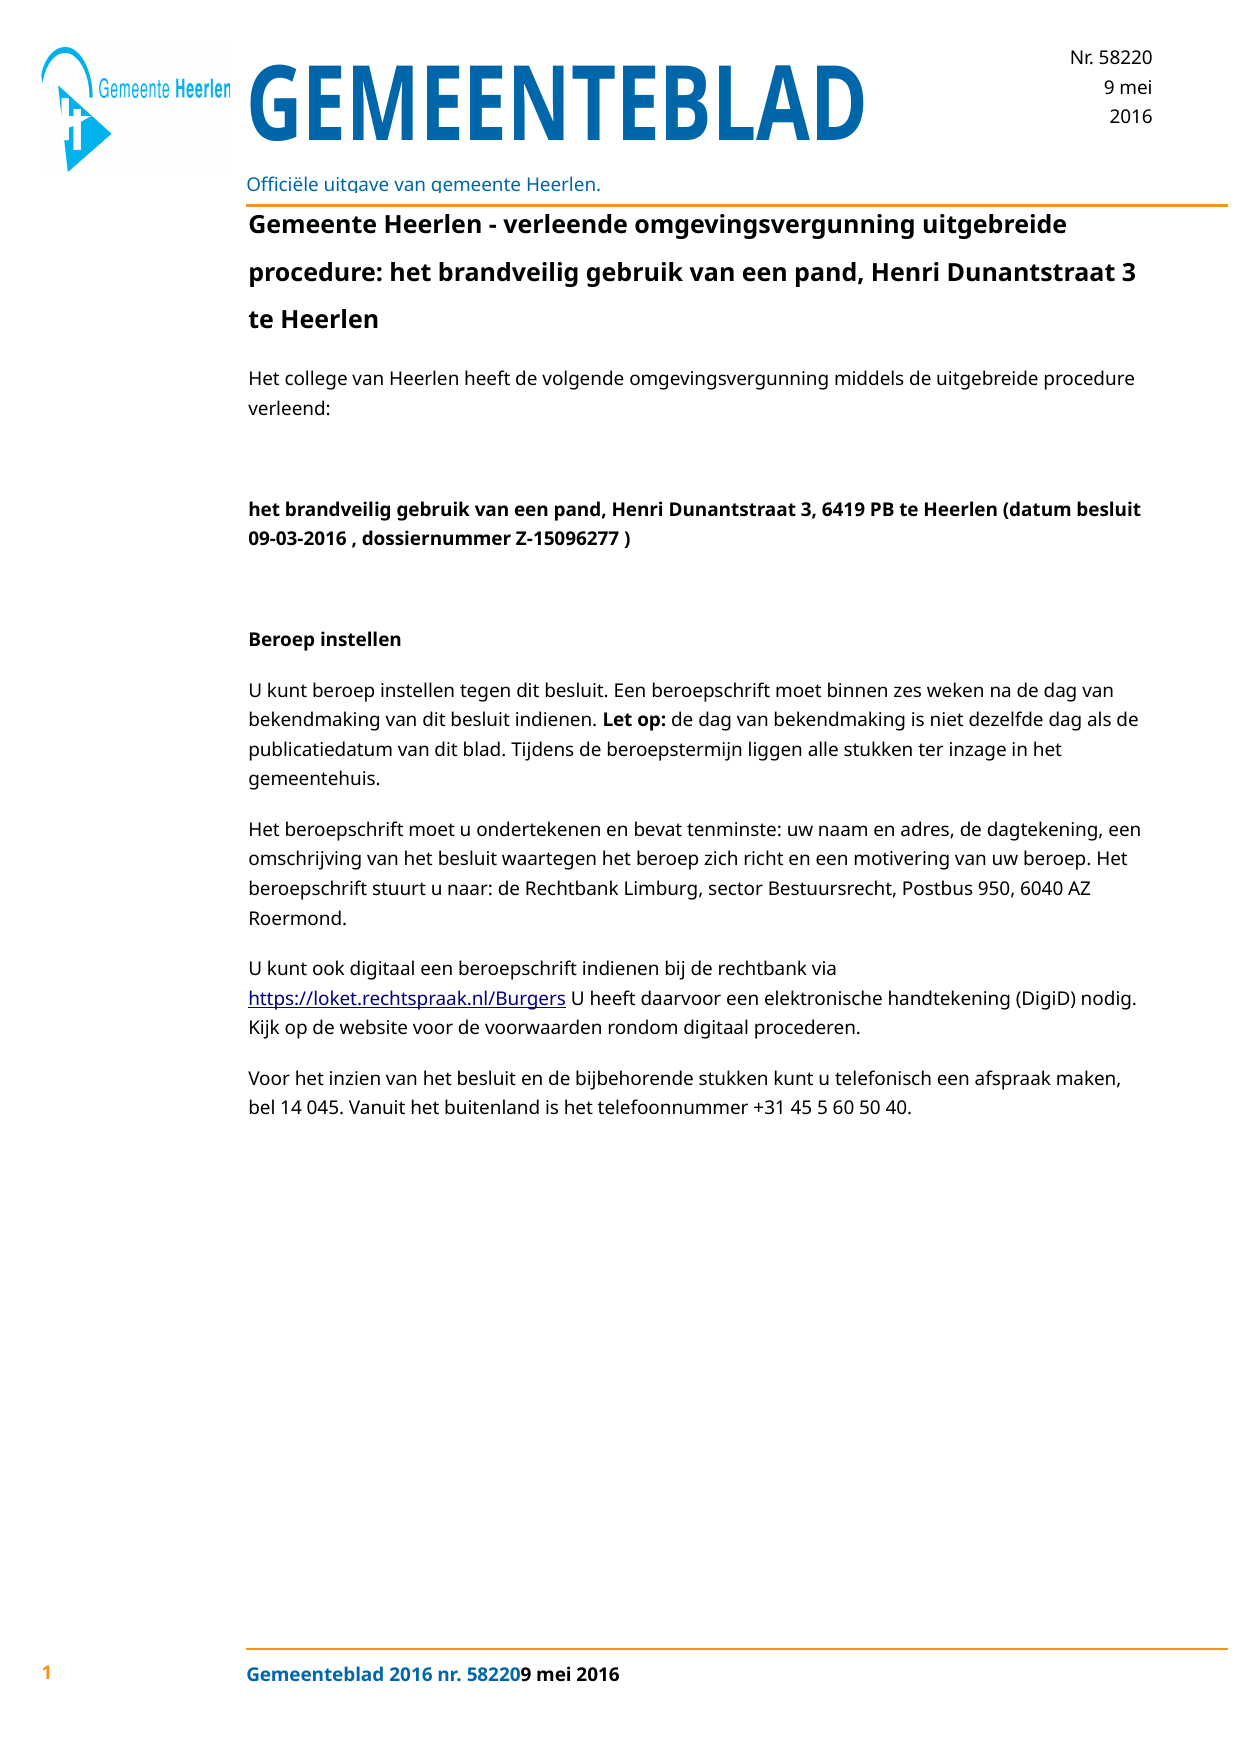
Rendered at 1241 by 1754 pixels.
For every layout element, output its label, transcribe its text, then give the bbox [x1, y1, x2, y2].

text het brandveilig gebruik van een pand, Henri Dunantstraat 3, 6419 PB te Heerlen (datum besluit 09-03-2016 , dossiernummer Z-15096277 ) [248, 496, 1152, 551]
text U kunt ook digitaal een beroepschrift indienen bij de rechtbank via https://loket.rechtspraak.nl/Burgers U heeft daarvoor een elektronische handtekening (DigiD) nodig. Kijk op de website voor de voorwaarden rondom digitaal procederen. [248, 955, 1152, 1040]
picture [41, 47, 58, 70]
picture [41, 47, 231, 172]
text U kunt beroep instellen tegen dit besluit. Een beroepschrift moet binnen zes weken na de dag van bekendmaking van dit besluit indienen. Let op: de dag van bekendmaking is niet dezelfde dag als de publicatiedatum van dit blad. Tijdens de beroepstermijn liggen alle stukken ter inzage in het gemeentehuis. [248, 677, 1152, 791]
text Gemeente Heerlen - verleende omgevingsvergunning uitgebreide procedure: het brandveilig gebruik van een pand, Henri Dunantstraat 3 te Heerlen [248, 207, 1152, 336]
text Beroep instellen [248, 626, 1152, 652]
text Het beroepschrift moet u ondertekenen en bevat tenminste: uw naam en adres, de dagtekening, een omschrijving van het besluit waartegen het beroep zich richt en een motivering van uw beroep. Het beroepschrift stuurt u naar: de Rechtbank Limburg, sector Bestuursrecht, Postbus 950, 6040 AZ Roermond. [248, 816, 1152, 930]
text Voor het inzien van het besluit en de bijbehorende stukken kunt u telefonisch een afspraak maken, bel 14 045. Vanuit het buitenland is het telefoonnummer +31 45 5 60 50 40. [248, 1065, 1152, 1120]
text Het college van Heerlen heeft de volgende omgevingsvergunning middels de uitgebreide procedure verleend: [248, 366, 1152, 421]
